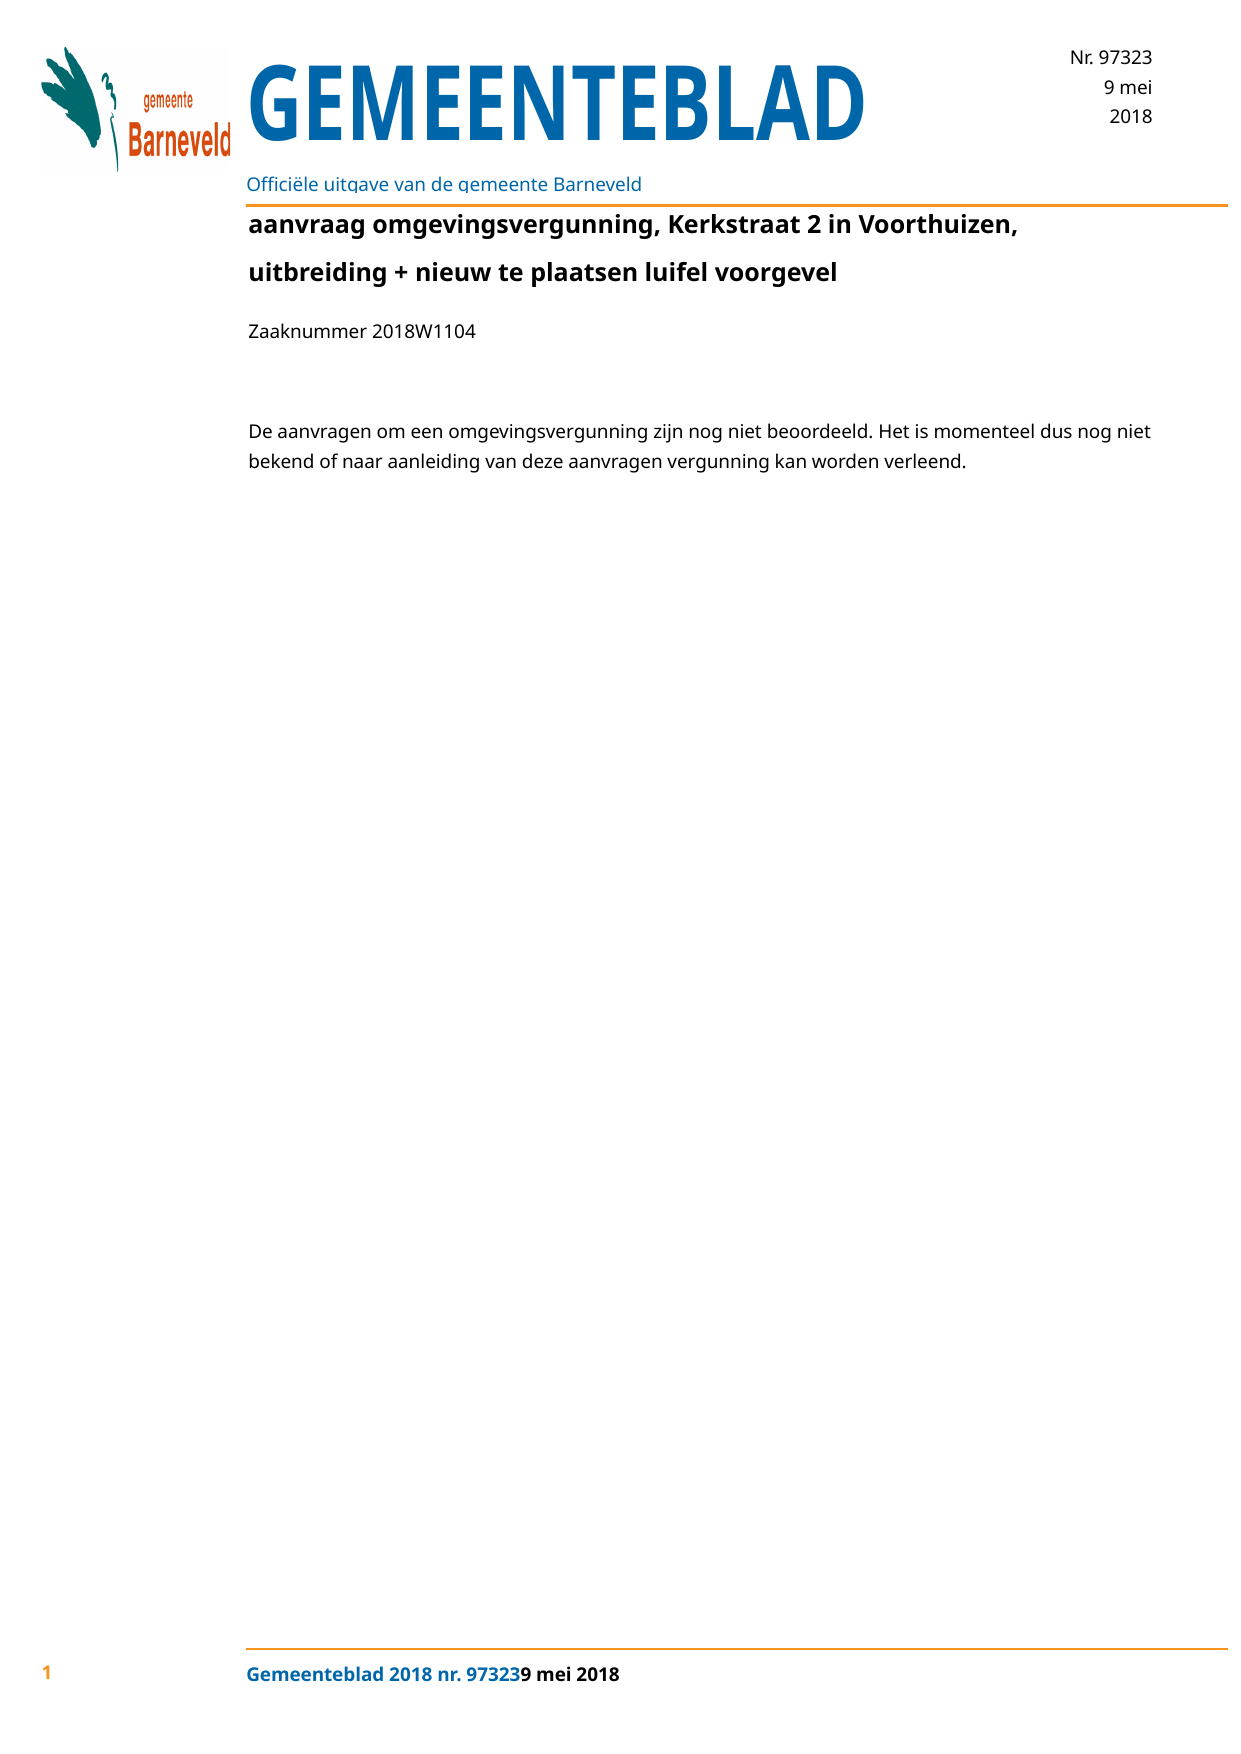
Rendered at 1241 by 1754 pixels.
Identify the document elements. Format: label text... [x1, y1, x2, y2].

text aanvraag omgevingsvergunning, Kerkstraat 2 in Voorthuizen, uitbreiding + nieuw te plaatsen luifel voorgevel [248, 207, 1152, 288]
text De aanvragen om een omgevingsvergunning zijn nog niet beoordeeld. Het is momenteel dus nog niet bekend of naar aanleiding van deze aanvragen vergunning kan worden verleend. [248, 419, 1152, 474]
picture [41, 47, 231, 172]
text Zaaknummer 2018W1104 [248, 318, 1152, 344]
